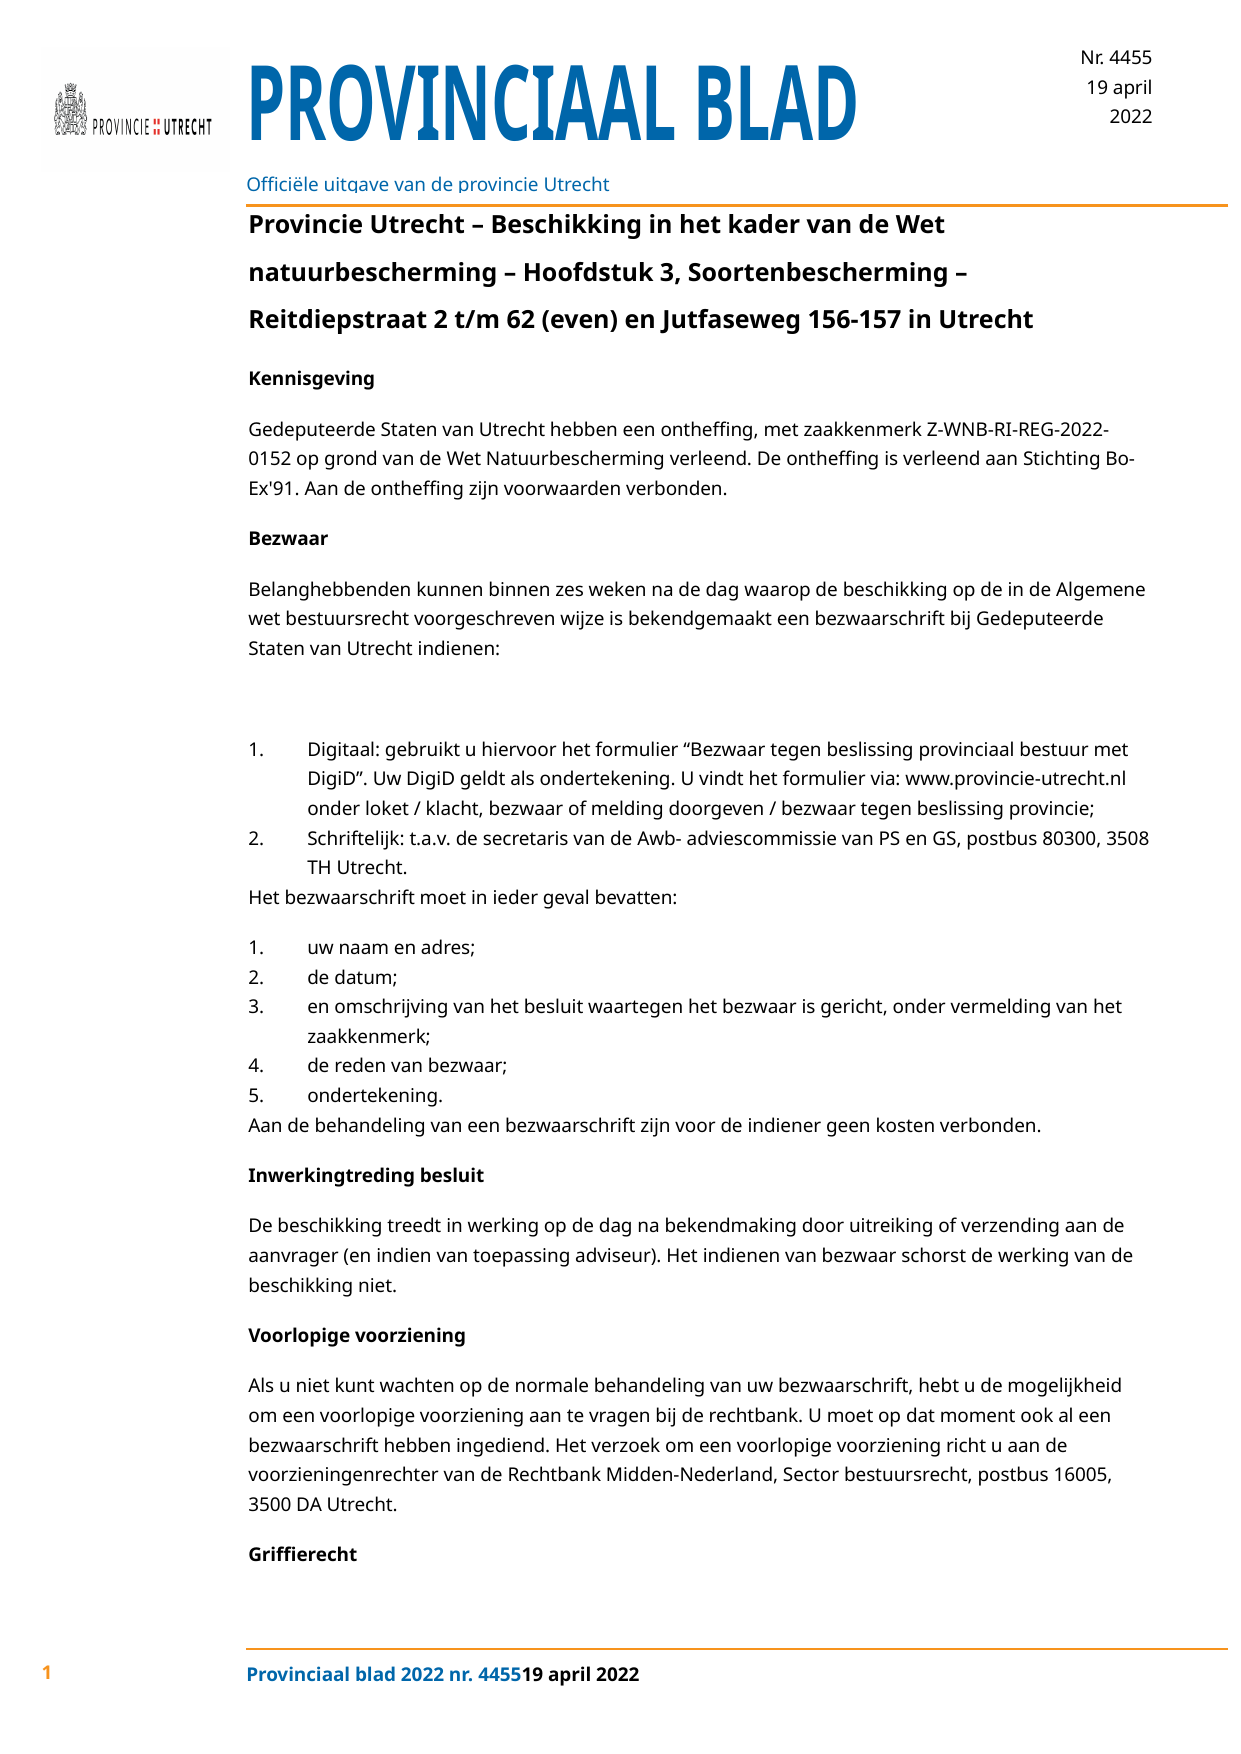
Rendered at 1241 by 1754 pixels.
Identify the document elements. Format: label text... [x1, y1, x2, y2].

list de reden van bezwaar; [248, 1053, 1152, 1078]
list ondertekening. [248, 1082, 1152, 1108]
text Kennisgeving [248, 366, 1152, 391]
list Digitaal: gebruikt u hiervoor het formulier “Bezwaar tegen beslissing provinciaal bestuur met DigiD”. Uw DigiD geldt als ondertekening. U vindt het formulier via: www.provincie-utrecht.nl onder loket / klacht, bezwaar of melding doorgeven / bezwaar tegen beslissing provincie; [248, 736, 1152, 821]
text Aan de behandeling van een bezwaarschrift zijn voor de indiener geen kosten verbonden. [248, 1112, 1152, 1137]
text Bezwaar [248, 526, 1152, 551]
text Inwerkingtreding besluit [248, 1162, 1152, 1188]
text Belanghebbenden kunnen binnen zes weken na de dag waarop de beschikking op de in de Algemene wet bestuursrecht voorgeschreven wijze is bekendgemaakt een bezwaarschrift bij Gedeputeerde Staten van Utrecht indienen: [248, 576, 1152, 661]
text Griffierecht [248, 1541, 1152, 1567]
list en omschrijving van het besluit waartegen het bezwaar is gericht, onder vermelding van het zaakkenmerk; [248, 993, 1152, 1049]
text Provincie Utrecht – Beschikking in het kader van de Wet natuurbescherming – Hoofdstuk 3, Soortenbescherming – Reitdiepstraat 2 t/m 62 (even) en Jutfaseweg 156-157 in Utrecht [248, 207, 1152, 336]
list Schriftelijk: t.a.v. de secretaris van de Awb- adviescommissie van PS en GS, postbus 80300, 3508 TH Utrecht. [248, 825, 1152, 880]
list de datum; [248, 964, 1152, 989]
text Voorlopige voorziening [248, 1322, 1152, 1348]
text Als u niet kunt wachten op de normale behandeling van uw bezwaarschrift, hebt u de mogelijkheid om een voorlopige voorziening aan te vragen bij de rechtbank. U moet op dat moment ook al een bezwaarschrift hebben ingediend. Het verzoek om een voorlopige voorziening richt u aan de voorzieningenrechter van de Rechtbank Midden-Nederland, Sector bestuursrecht, postbus 16005, 3500 DA Utrecht. [248, 1373, 1152, 1517]
list uw naam en adres; [248, 934, 1152, 960]
picture [41, 47, 231, 172]
text Gedeputeerde Staten van Utrecht hebben een ontheffing, met zaakkenmerk Z-WNB-RI-REG-2022-0152 op grond van de Wet Natuurbescherming verleend. De ontheffing is verleend aan Stichting Bo-Ex'91. Aan de ontheffing zijn voorwaarden verbonden. [248, 416, 1152, 501]
text Het bezwaarschrift moet in ieder geval bevatten: [248, 884, 1152, 909]
text De beschikking treedt in werking op de dag na bekendmaking door uitreiking of verzending aan de aanvrager (en indien van toepassing adviseur). Het indienen van bezwaar schorst de werking van de beschikking niet. [248, 1213, 1152, 1297]
